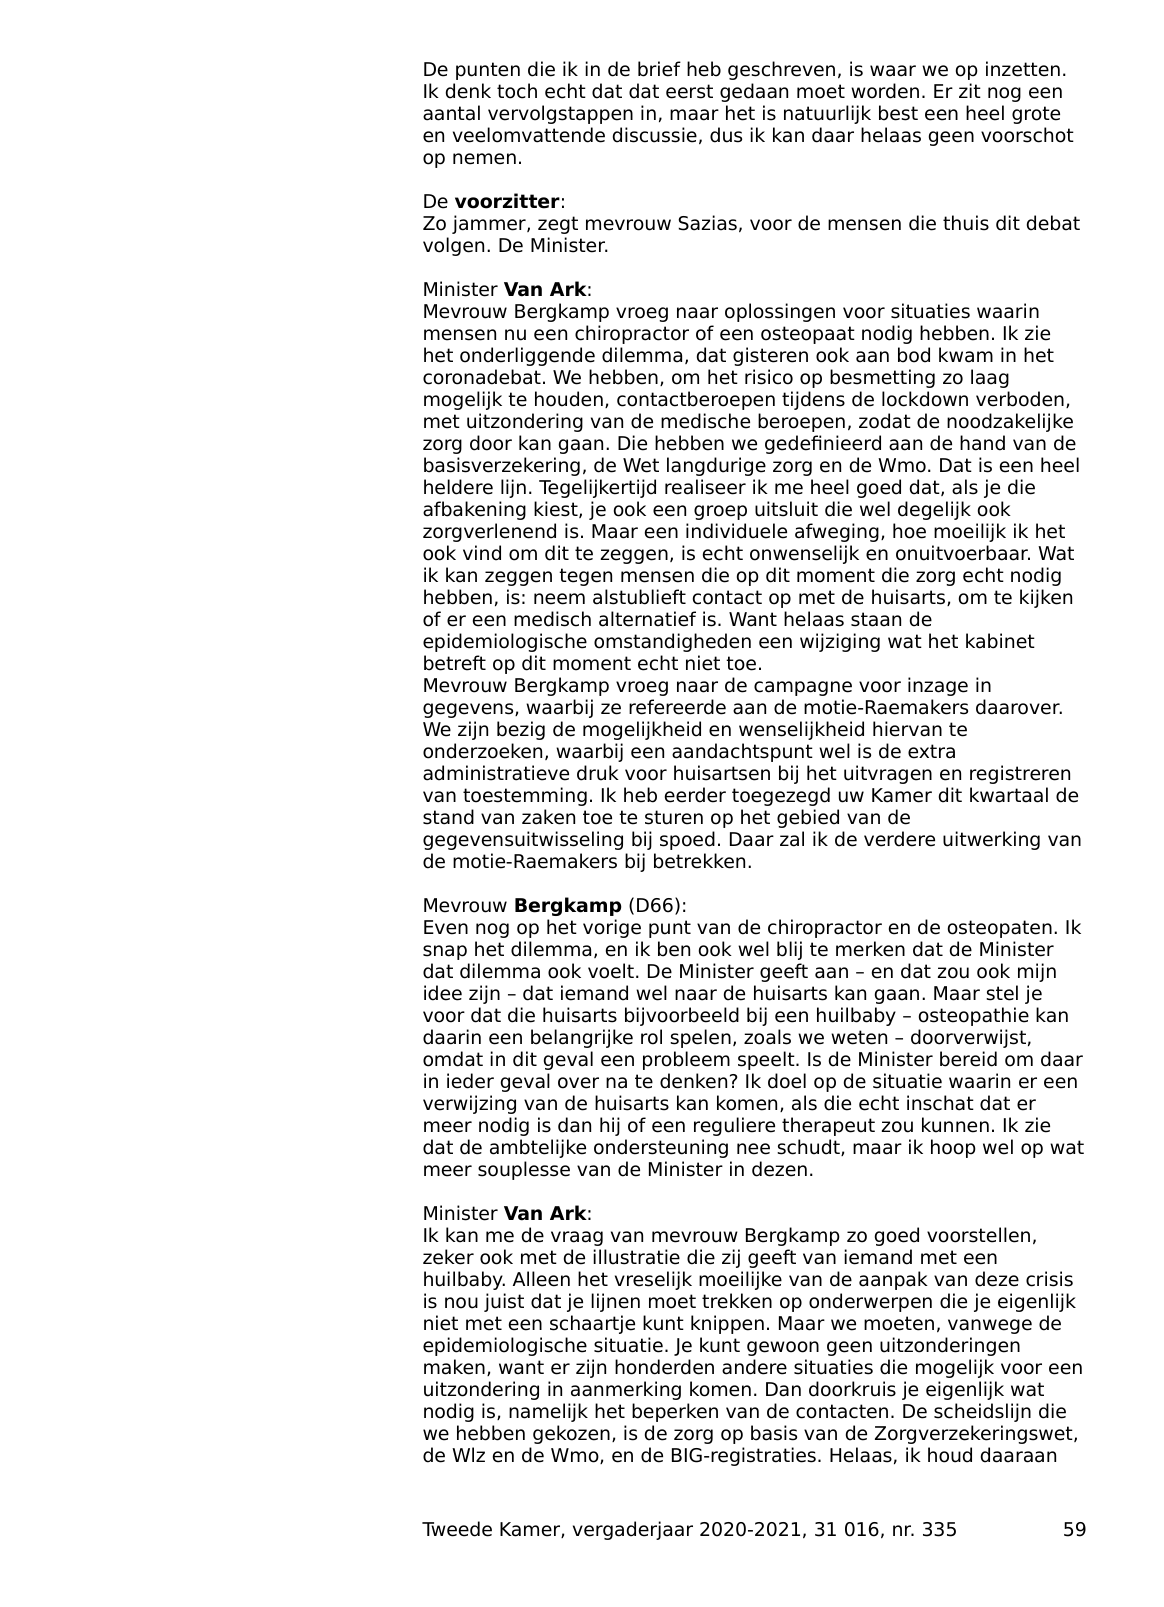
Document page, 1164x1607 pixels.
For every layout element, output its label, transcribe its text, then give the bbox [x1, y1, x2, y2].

text Ik kan me de vraag van mevrouw Bergkamp zo goed voorstellen, zeker ook met de illustratie die zij geeft van iemand met een huilbaby. Alleen het vreselijk moeilijke van de aanpak van deze crisis is nou juist dat je lijnen moet trekken op onderwerpen die je eigenlijk niet met een schaartje kunt knippen. Maar we moeten, vanwege de epidemiologische situatie. Je kunt gewoon geen uitzonderingen maken, want er zijn honderden andere situaties die mogelijk voor een uitzondering in aanmerking komen. Dan doorkruis je eigenlijk wat nodig is, namelijk het beperken van de contacten. De scheidslijn die we hebben gekozen, is de zorg op basis van de Zorgverzekeringswet, de Wlz en de Wmo, en de BIG-registraties. Helaas, ik houd daaraan [422, 1225, 1087, 1467]
text Minister Van Ark: [422, 1203, 1087, 1225]
text De punten die ik in de brief heb geschreven, is waar we op inzetten. Ik denk toch echt dat dat eerst gedaan moet worden. Er zit nog een aantal vervolgstappen in, maar het is natuurlijk best een heel grote en veelomvattende discussie, dus ik kan daar helaas geen voorschot op nemen. [422, 59, 1087, 169]
text Mevrouw Bergkamp vroeg naar de campagne voor inzage in gegevens, waarbij ze refereerde aan de motie-Raemakers daarover. We zijn bezig de mogelijkheid en wenselijkheid hiervan te onderzoeken, waarbij een aandachtspunt wel is de extra administratieve druk voor huisartsen bij het uitvragen en registreren van toestemming. Ik heb eerder toegezegd uw Kamer dit kwartaal de stand van zaken toe te sturen op het gebied van de gegevensuitwisseling bij spoed. Daar zal ik de verdere uitwerking van de motie-Raemakers bij betrekken. [422, 675, 1087, 873]
text De voorzitter: [422, 191, 1087, 213]
text Mevrouw Bergkamp (D66): [422, 895, 1087, 917]
text Even nog op het vorige punt van de chiropractor en de osteopaten. Ik snap het dilemma, en ik ben ook wel blij te merken dat de Minister dat dilemma ook voelt. De Minister geeft aan – en dat zou ook mijn idee zijn – dat iemand wel naar de huisarts kan gaan. Maar stel je voor dat die huisarts bijvoorbeeld bij een huilbaby – osteopathie kan daarin een belangrijke rol spelen, zoals we weten – doorverwijst, omdat in dit geval een probleem speelt. Is de Minister bereid om daar in ieder geval over na te denken? Ik doel op de situatie waarin er een verwijzing van de huisarts kan komen, als die echt inschat dat er meer nodig is dan hij of een reguliere therapeut zou kunnen. Ik zie dat de ambtelijke ondersteuning nee schudt, maar ik hoop wel op wat meer souplesse van de Minister in dezen. [422, 917, 1087, 1181]
text Mevrouw Bergkamp vroeg naar oplossingen voor situaties waarin mensen nu een chiropractor of een osteopaat nodig hebben. Ik zie het onderliggende dilemma, dat gisteren ook aan bod kwam in het coronadebat. We hebben, om het risico op besmetting zo laag mogelijk te houden, contactberoepen tijdens de lockdown verboden, met uitzondering van de medische beroepen, zodat de noodzakelijke zorg door kan gaan. Die hebben we gedefinieerd aan de hand van de basisverzekering, de Wet langdurige zorg en de Wmo. Dat is een heel heldere lijn. Tegelijkertijd realiseer ik me heel goed dat, als je die afbakening kiest, je ook een groep uitsluit die wel degelijk ook zorgverlenend is. Maar een individuele afweging, hoe moeilijk ik het ook vind om dit te zeggen, is echt onwenselijk en onuitvoerbaar. Wat ik kan zeggen tegen mensen die op dit moment die zorg echt nodig hebben, is: neem alstublieft contact op met de huisarts, om te kijken of er een medisch alternatief is. Want helaas staan de epidemiologische omstandigheden een wijziging wat het kabinet betreft op dit moment echt niet toe. [422, 301, 1087, 675]
text Zo jammer, zegt mevrouw Sazias, voor de mensen die thuis dit debat volgen. De Minister. [422, 213, 1087, 257]
text Minister Van Ark: [422, 279, 1087, 301]
